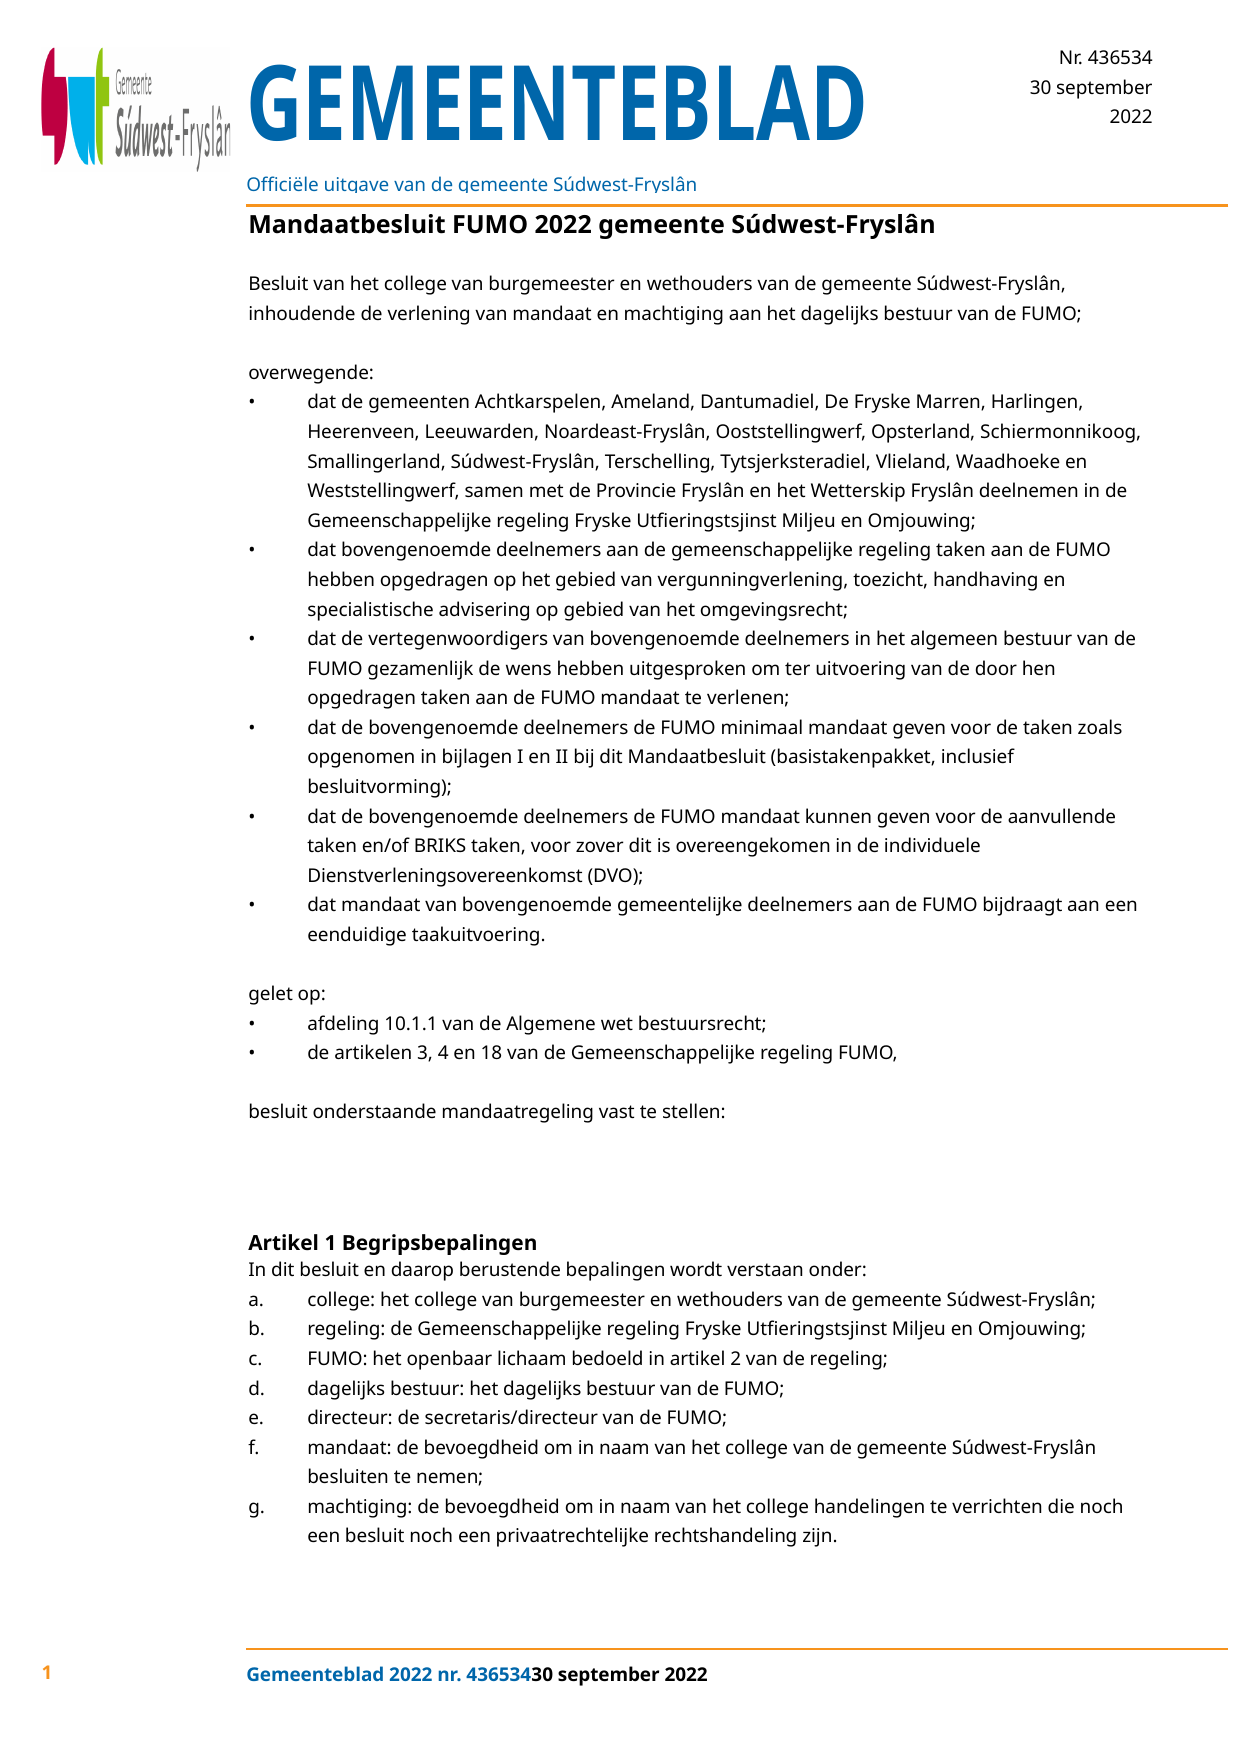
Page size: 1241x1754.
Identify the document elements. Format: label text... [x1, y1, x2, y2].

list dagelijks bestuur: het dagelijks bestuur van de FUMO; [248, 1375, 1152, 1400]
list dat de gemeenten Achtkarspelen, Ameland, Dantumadiel, De Fryske Marren, Harlingen, Heerenveen, Leeuwarden, Noardeast-Fryslân, Ooststellingwerf, Opsterland, Schiermonnikoog, Smallingerland, Súdwest-Fryslân, Terschelling, Tytsjerksteradiel, Vlieland, Waadhoeke en Weststellingwerf, samen met de Provincie Fryslân en het Wetterskip Fryslân deelnemen in de Gemeenschappelijke regeling Fryske Utfieringstsjinst Miljeu en Omjouwing; [248, 389, 1152, 533]
picture [41, 47, 231, 172]
text In dit besluit en daarop berustende bepalingen wordt verstaan onder: [248, 1256, 1152, 1282]
text besluit onderstaande mandaatregeling vast te stellen: [248, 1099, 1152, 1124]
list college: het college van burgemeester en wethouders van de gemeente Súdwest-Fryslân; [248, 1286, 1152, 1312]
list afdeling 10.1.1 van de Algemene wet bestuursrecht; [248, 1010, 1152, 1036]
list dat de vertegenwoordigers van bovengenoemde deelnemers in het algemeen bestuur van de FUMO gezamenlijk de wens hebben uitgesproken om ter uitvoering van de door hen opgedragen taken aan de FUMO mandaat te verlenen; [248, 625, 1152, 710]
text Besluit van het college van burgemeester en wethouders van de gemeente Súdwest-Fryslân, inhoudende de verlening van mandaat en machtiging aan het dagelijks bestuur van de FUMO; [248, 270, 1152, 326]
text Artikel 1 Begripsbepalingen [248, 1228, 1152, 1256]
text overwegende: [248, 359, 1152, 385]
list directeur: de secretaris/directeur van de FUMO; [248, 1404, 1152, 1430]
list dat mandaat van bovengenoemde gemeentelijke deelnemers aan de FUMO bijdraagt aan een eenduidige taakuitvoering. [248, 892, 1152, 947]
text Mandaatbesluit FUMO 2022 gemeente Súdwest-Fryslân [248, 207, 1152, 241]
text gelet op: [248, 980, 1152, 1006]
list dat de bovengenoemde deelnemers de FUMO minimaal mandaat geven voor de taken zoals opgenomen in bijlagen I en II bij dit Mandaatbesluit (basistakenpakket, inclusief besluitvorming); [248, 714, 1152, 799]
list de artikelen 3, 4 en 18 van de Gemeenschappelijke regeling FUMO, [248, 1039, 1152, 1065]
list dat de bovengenoemde deelnemers de FUMO mandaat kunnen geven voor de aanvullende taken en/of BRIKS taken, voor zover dit is overeengekomen in de individuele Dienstverleningsovereenkomst (DVO); [248, 803, 1152, 888]
list FUMO: het openbaar lichaam bedoeld in artikel 2 van de regeling; [248, 1345, 1152, 1371]
list dat bovengenoemde deelnemers aan de gemeenschappelijke regeling taken aan de FUMO hebben opgedragen op het gebied van vergunningverlening, toezicht, handhaving en specialistische advisering op gebied van het omgevingsrecht; [248, 537, 1152, 621]
list machtiging: de bevoegdheid om in naam van het college handelingen te verrichten die noch een besluit noch een privaatrechtelijke rechtshandeling zijn. [248, 1493, 1152, 1548]
list regeling: de Gemeenschappelijke regeling Fryske Utfieringstsjinst Miljeu en Omjouwing; [248, 1316, 1152, 1341]
list mandaat: de bevoegdheid om in naam van het college van de gemeente Súdwest-Fryslân besluiten te nemen; [248, 1434, 1152, 1489]
